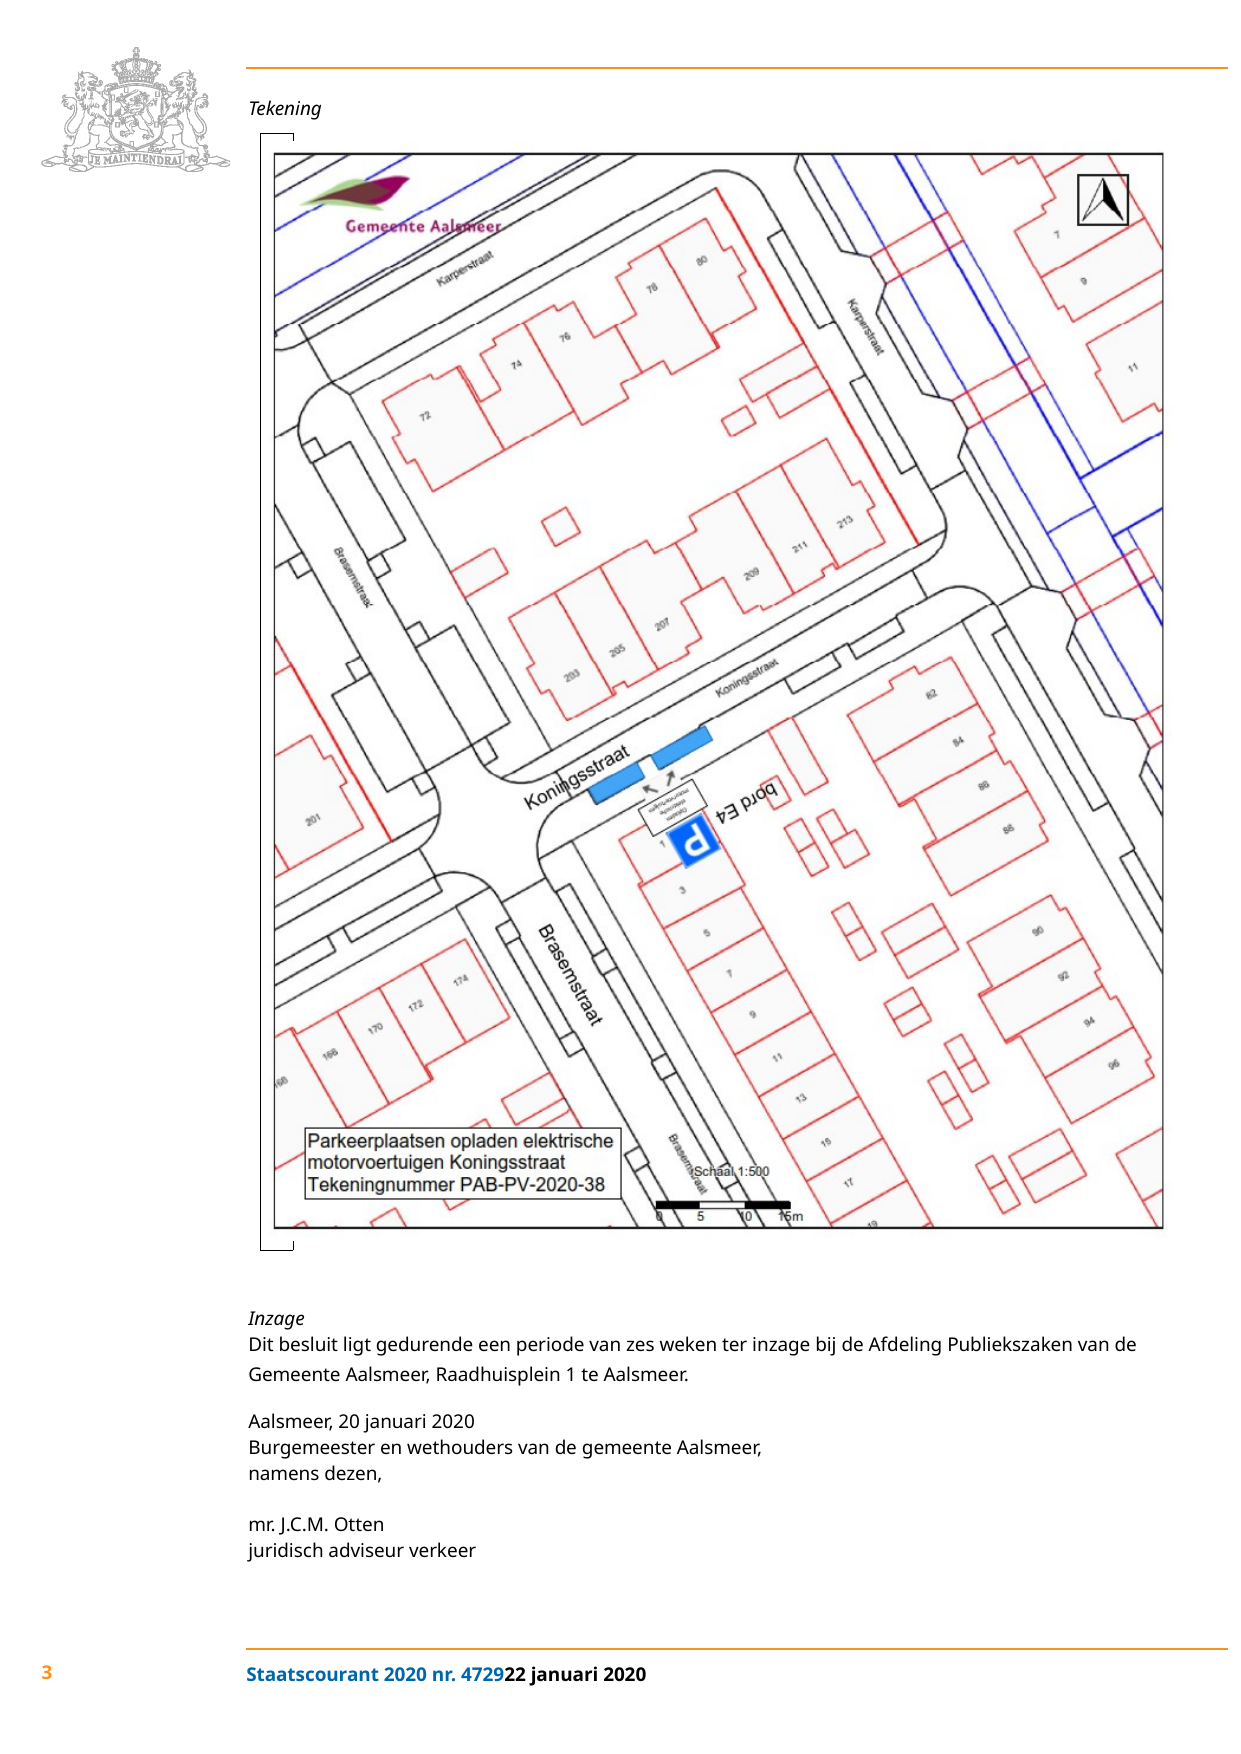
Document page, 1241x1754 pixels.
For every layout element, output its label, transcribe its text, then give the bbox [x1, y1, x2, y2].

text Aalsmeer, 20 januari 2020 [248, 1409, 1152, 1434]
text juridisch adviseur verkeer [248, 1537, 1152, 1563]
text Tekening [248, 95, 1152, 121]
text Inzage [248, 1306, 1152, 1331]
picture [41, 47, 231, 172]
text mr. J.C.M. Otten [248, 1512, 1152, 1537]
text namens dezen, [248, 1460, 1152, 1486]
text Burgemeester en wethouders van de gemeente Aalsmeer, [248, 1434, 1152, 1460]
text Dit besluit ligt gedurende een periode van zes weken ter inzage bij de Afdeling Publiekszaken van de Gemeente Aalsmeer, Raadhuisplein 1 te Aalsmeer. [248, 1331, 1152, 1387]
picture [268, 141, 1173, 1241]
